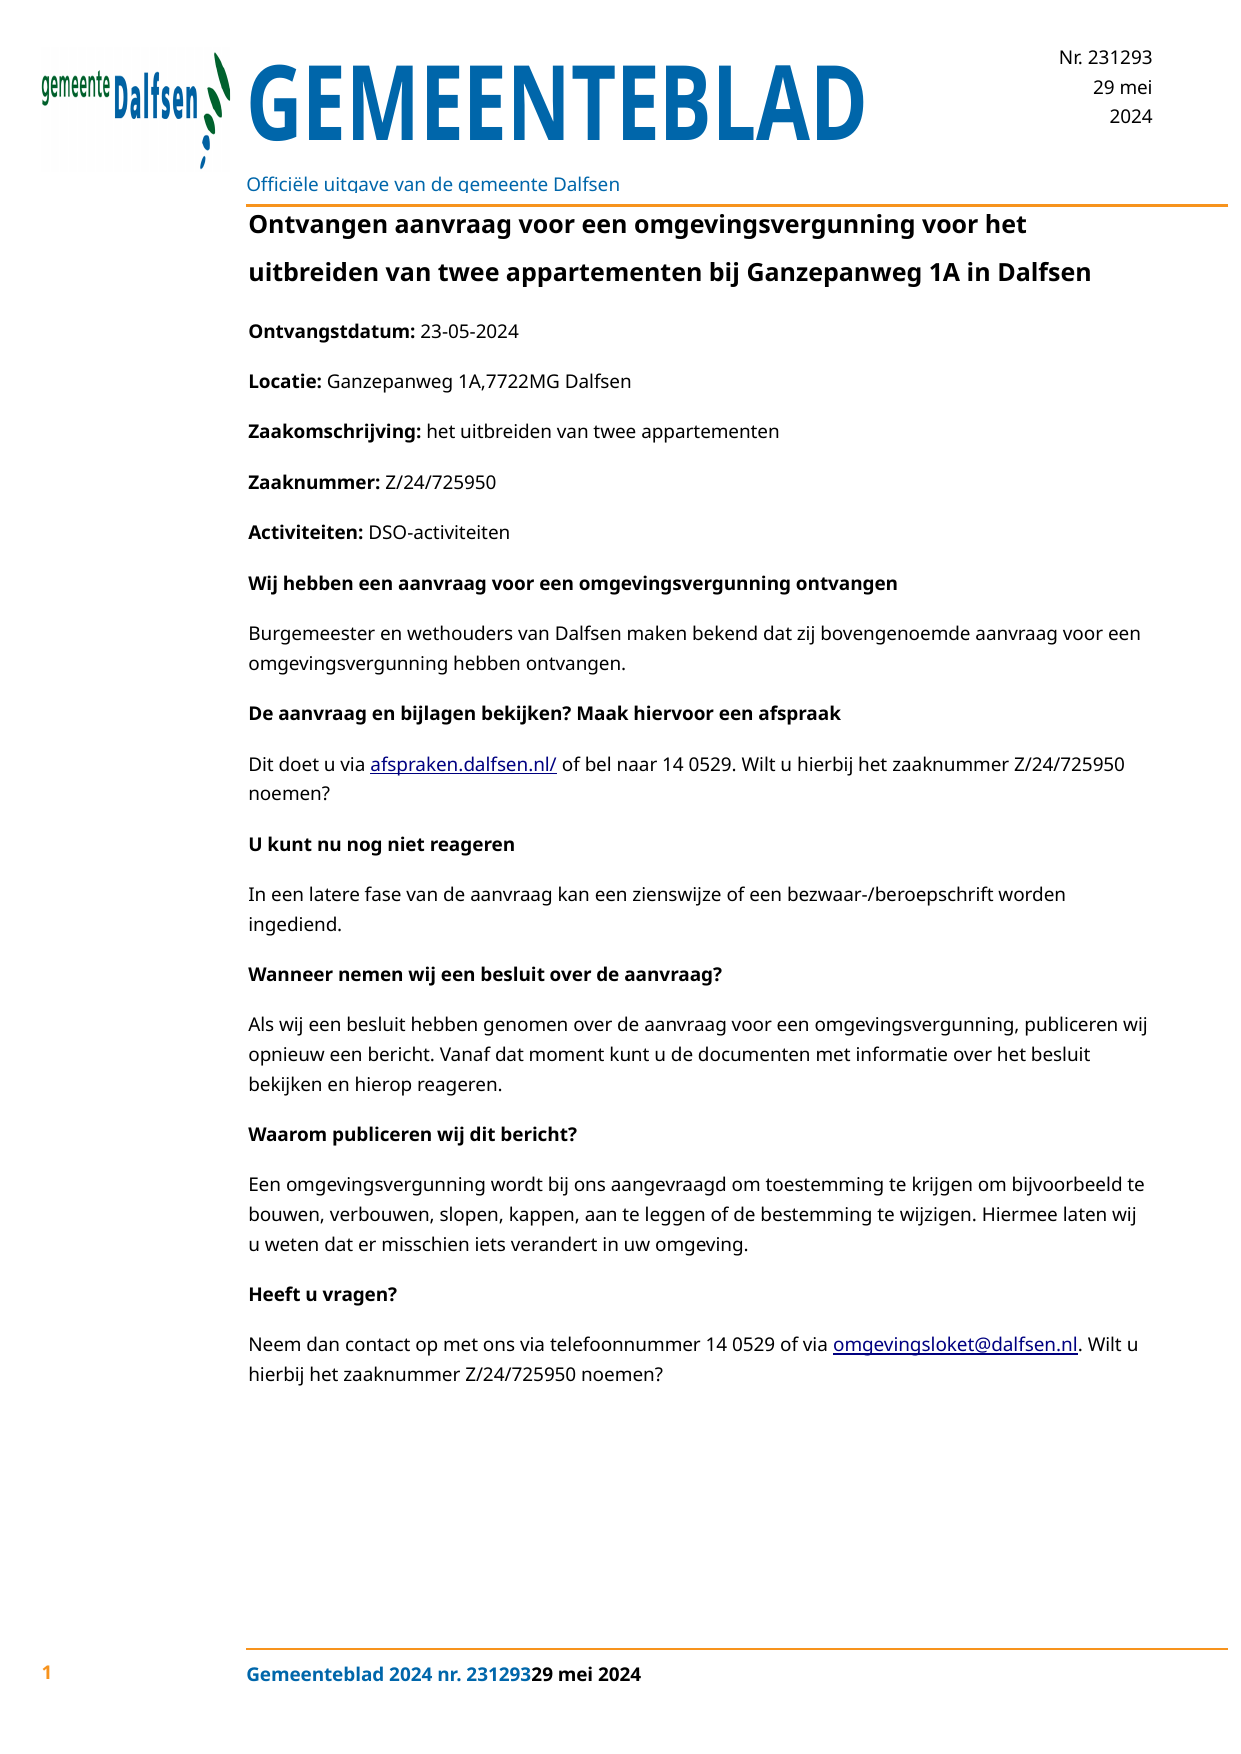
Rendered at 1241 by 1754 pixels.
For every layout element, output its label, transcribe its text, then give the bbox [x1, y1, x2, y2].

text Locatie: Ganzepanweg 1A,7722MG Dalfsen [248, 368, 1152, 394]
text Wanneer nemen wij een besluit over de aanvraag? [248, 961, 1152, 987]
picture [41, 47, 231, 172]
text Een omgevingsvergunning wordt bij ons aangevraagd om toestemming te krijgen om bijvoorbeeld te bouwen, verbouwen, slopen, kappen, aan te leggen of de bestemming te wijzigen. Hiermee laten wij u weten dat er misschien iets verandert in uw omgeving. [248, 1172, 1152, 1257]
text Burgemeester en wethouders van Dalfsen maken bekend dat zij bovengenoemde aanvraag voor een omgevingsvergunning hebben ontvangen. [248, 620, 1152, 676]
text Neem dan contact op met ons via telefoonnummer 14 0529 of via omgevingsloket@dalfsen.nl. Wilt u hierbij het zaaknummer Z/24/725950 noemen? [248, 1332, 1152, 1387]
text U kunt nu nog niet reageren [248, 831, 1152, 857]
text Zaaknummer: Z/24/725950 [248, 469, 1152, 495]
text Dit doet u via afspraken.dalfsen.nl/ of bel naar 14 0529. Wilt u hierbij het zaaknummer Z/24/725950 noemen? [248, 751, 1152, 806]
text Zaakomschrijving: het uitbreiden van twee appartementen [248, 419, 1152, 444]
text Ontvangstdatum: 23-05-2024 [248, 318, 1152, 344]
text Als wij een besluit hebben genomen over de aanvraag voor een omgevingsvergunning, publiceren wij opnieuw een bericht. Vanaf dat moment kunt u de documenten met informatie over het besluit bekijken en hierop reageren. [248, 1012, 1152, 1097]
text De aanvraag en bijlagen bekijken? Maak hiervoor een afspraak [248, 700, 1152, 726]
text Wij hebben een aanvraag voor een omgevingsvergunning ontvangen [248, 570, 1152, 596]
text Ontvangen aanvraag voor een omgevingsvergunning voor het uitbreiden van twee appartementen bij Ganzepanweg 1A in Dalfsen [248, 207, 1152, 288]
text Heeft u vragen? [248, 1281, 1152, 1307]
text In een latere fase van de aanvraag kan een zienswijze of een bezwaar-/beroepschrift worden ingediend. [248, 881, 1152, 937]
text Activiteiten: DSO-activiteiten [248, 519, 1152, 545]
text Waarom publiceren wij dit bericht? [248, 1121, 1152, 1147]
